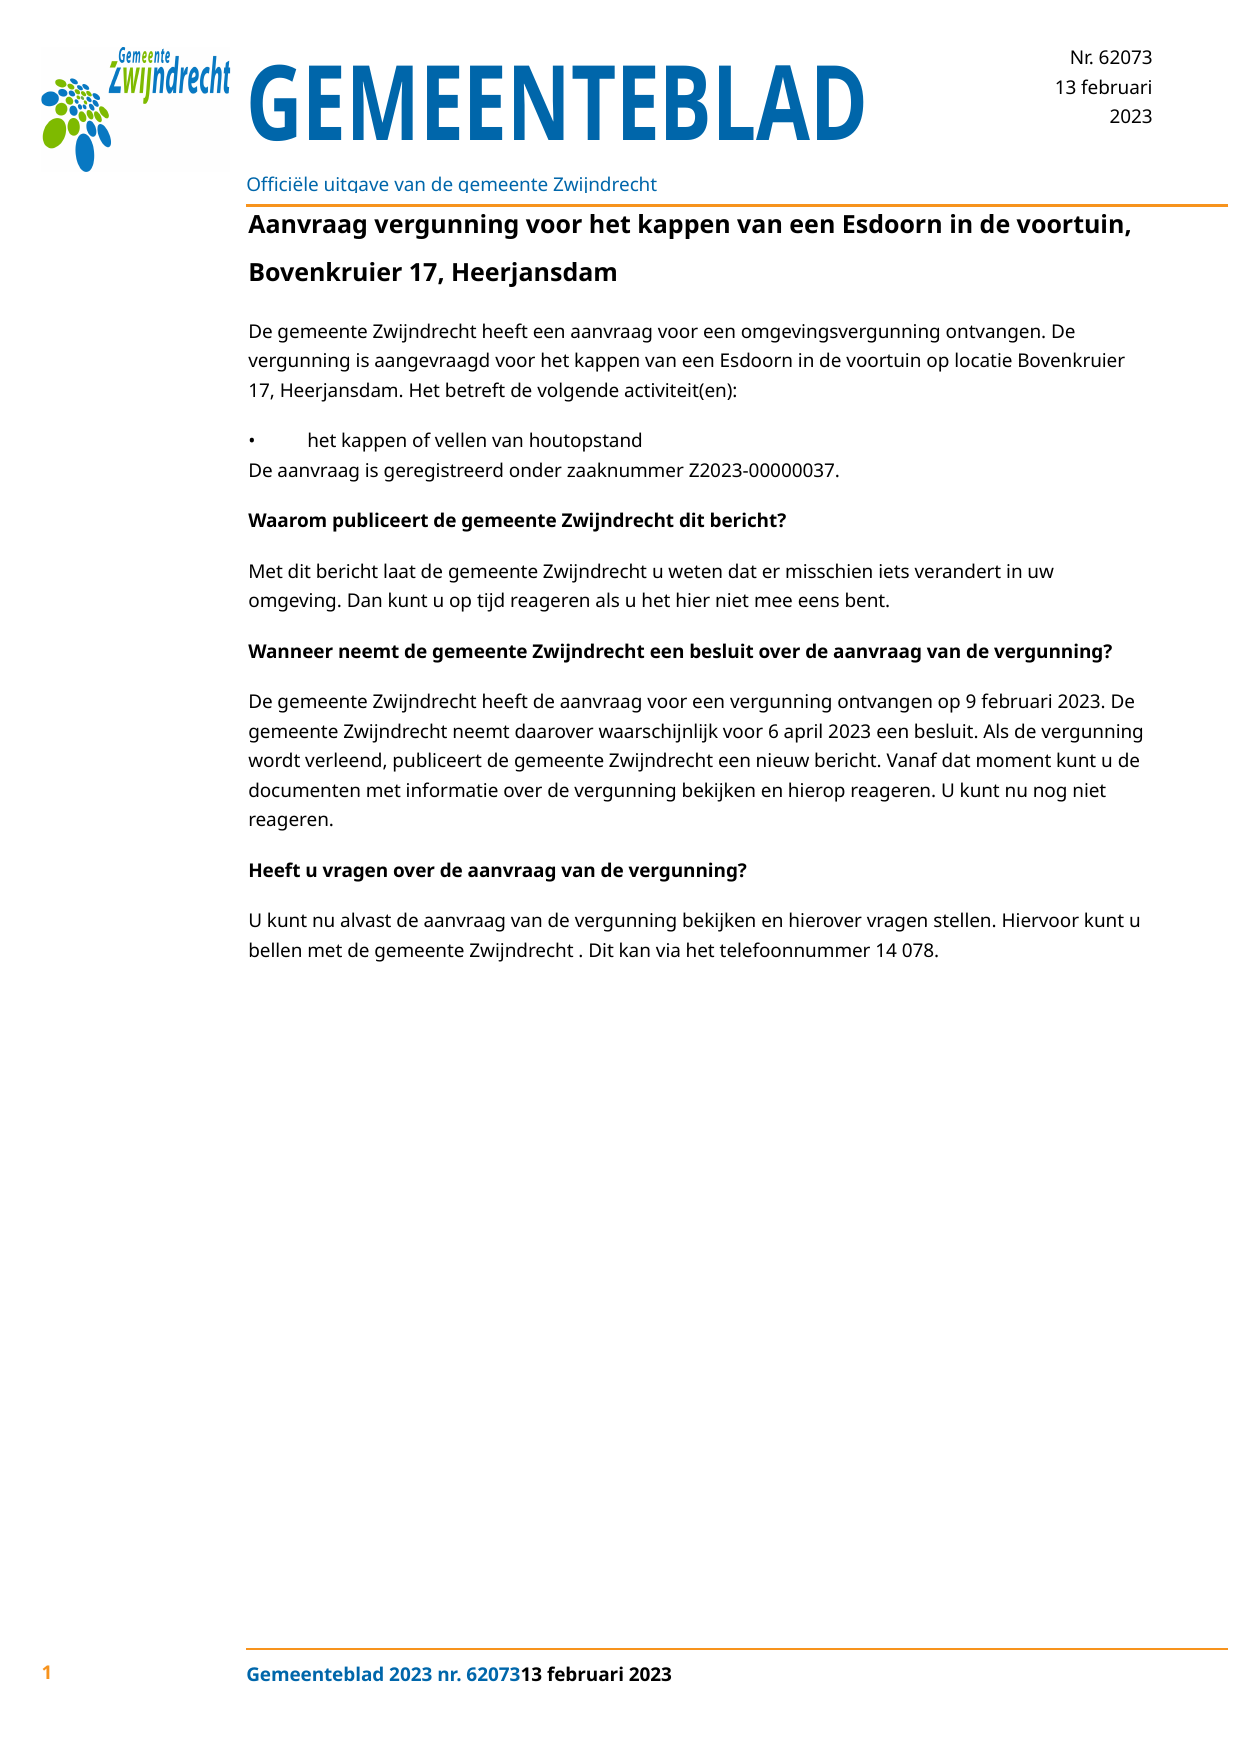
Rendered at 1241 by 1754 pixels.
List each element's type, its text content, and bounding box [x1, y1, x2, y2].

text De gemeente Zwijndrecht heeft een aanvraag voor een omgevingsvergunning ontvangen. De vergunning is aangevraagd voor het kappen van een Esdoorn in de voortuin op locatie Bovenkruier 17, Heerjansdam. Het betreft de volgende activiteit(en): [248, 318, 1152, 403]
text Aanvraag vergunning voor het kappen van een Esdoorn in de voortuin, Bovenkruier 17, Heerjansdam [248, 207, 1152, 288]
text De aanvraag is geregistreerd onder zaaknummer Z2023-00000037. [248, 457, 1152, 483]
text Wanneer neemt de gemeente Zwijndrecht een besluit over de aanvraag van de vergunning? [248, 638, 1152, 664]
picture [41, 47, 231, 172]
text Met dit bericht laat de gemeente Zwijndrecht u weten dat er misschien iets verandert in uw omgeving. Dan kunt u op tijd reageren als u het hier niet mee eens bent. [248, 558, 1152, 613]
text De gemeente Zwijndrecht heeft de aanvraag voor een vergunning ontvangen op 9 februari 2023. De gemeente Zwijndrecht neemt daarover waarschijnlijk voor 6 april 2023 een besluit. Als de vergunning wordt verleend, publiceert de gemeente Zwijndrecht een nieuw bericht. Vanaf dat moment kunt u de documenten met informatie over de vergunning bekijken en hierop reageren. U kunt nu nog niet reageren. [248, 688, 1152, 832]
text Heeft u vragen over de aanvraag van de vergunning? [248, 857, 1152, 883]
text U kunt nu alvast de aanvraag van de vergunning bekijken en hierover vragen stellen. Hiervoor kunt u bellen met de gemeente Zwijndrecht . Dit kan via het telefoonnummer 14 078. [248, 907, 1152, 963]
list het kappen of vellen van houtopstand [248, 427, 1152, 453]
text Waarom publiceert de gemeente Zwijndrecht dit bericht? [248, 507, 1152, 533]
